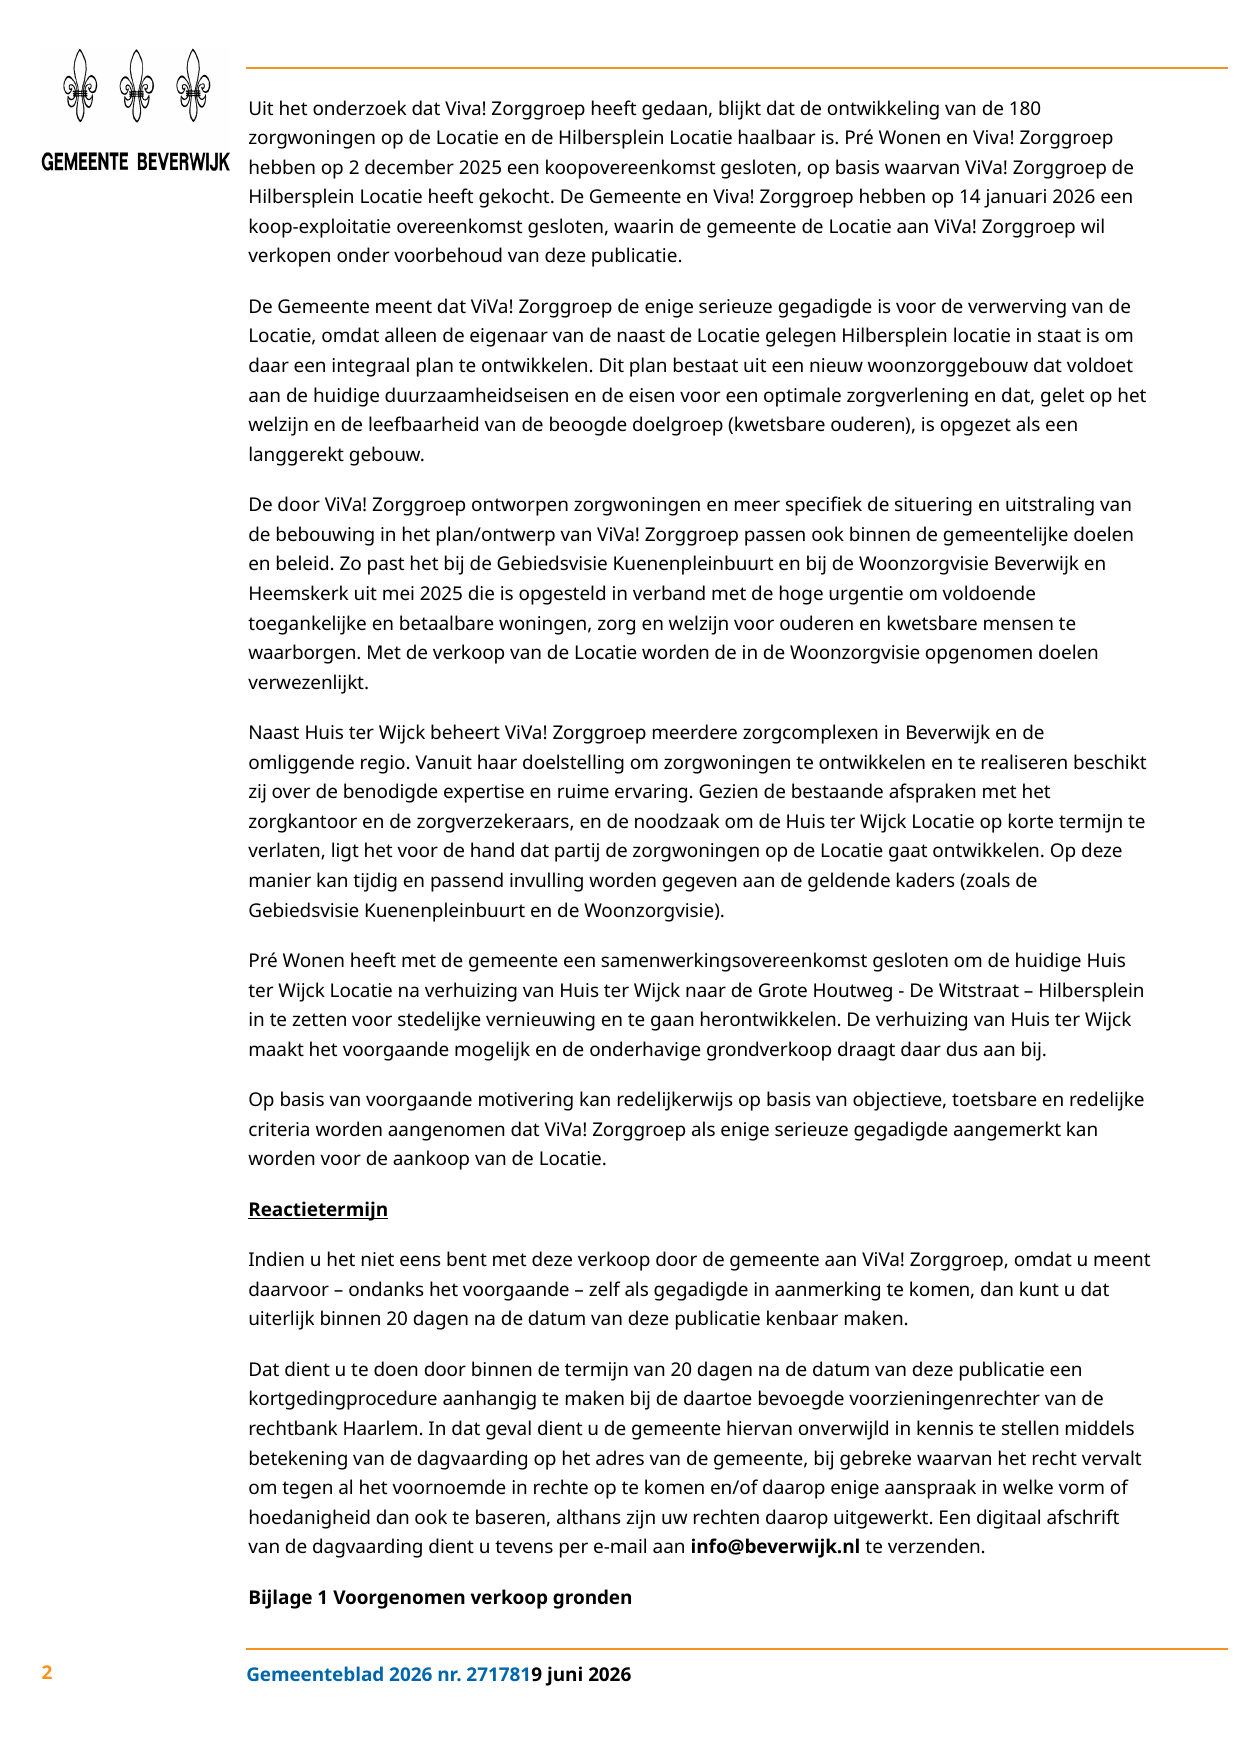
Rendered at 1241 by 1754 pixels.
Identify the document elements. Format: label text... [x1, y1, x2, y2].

text Reactietermijn [248, 1196, 1152, 1222]
text Indien u het niet eens bent met deze verkoop door de gemeente aan ViVa! Zorggroep, omdat u meent daarvoor – ondanks het voorgaande – zelf als gegadigde in aanmerking te komen, dan kunt u dat uiterlijk binnen 20 dagen na de datum van deze publicatie kenbaar maken. [248, 1246, 1152, 1331]
picture [41, 47, 231, 172]
text Uit het onderzoek dat Viva! Zorggroep heeft gedaan, blijkt dat de ontwikkeling van de 180 zorgwoningen op de Locatie en de Hilbersplein Locatie haalbaar is. Pré Wonen en Viva! Zorggroep hebben op 2 december 2025 een koopovereenkomst gesloten, op basis waarvan ViVa! Zorggroep de Hilbersplein Locatie heeft gekocht. De Gemeente en Viva! Zorggroep hebben op 14 januari 2026 een koop-exploitatie overeenkomst gesloten, waarin de gemeente de Locatie aan ViVa! Zorggroep wil verkopen onder voorbehoud van deze publicatie. [248, 95, 1152, 268]
text Pré Wonen heeft met de gemeente een samenwerkingsovereenkomst gesloten om de huidige Huis ter Wijck Locatie na verhuizing van Huis ter Wijck naar de Grote Houtweg - De Witstraat – Hilbersplein in te zetten voor stedelijke vernieuwing en te gaan herontwikkelen. De verhuizing van Huis ter Wijck maakt het voorgaande mogelijk en de onderhavige grondverkoop draagt daar dus aan bij. [248, 947, 1152, 1062]
text Op basis van voorgaande motivering kan redelijkerwijs op basis van objectieve, toetsbare en redelijke criteria worden aangenomen dat ViVa! Zorggroep als enige serieuze gegadigde aangemerkt kan worden voor de aankoop van de Locatie. [248, 1086, 1152, 1171]
text Bijlage 1 Voorgenomen verkoop gronden [248, 1584, 1152, 1610]
text De door ViVa! Zorggroep ontworpen zorgwoningen en meer specifiek de situering en uitstraling van de bebouwing in het plan/ontwerp van ViVa! Zorggroep passen ook binnen de gemeentelijke doelen en beleid. Zo past het bij de Gebiedsvisie Kuenenpleinbuurt en bij de Woonzorgvisie Beverwijk en Heemskerk uit mei 2025 die is opgesteld in verband met de hoge urgentie om voldoende toegankelijke en betaalbare woningen, zorg en welzijn voor ouderen en kwetsbare mensen te waarborgen. Met de verkoop van de Locatie worden de in de Woonzorgvisie opgenomen doelen verwezenlijkt. [248, 491, 1152, 695]
text Dat dient u te doen door binnen de termijn van 20 dagen na de datum van deze publicatie een kortgedingprocedure aanhangig te maken bij de daartoe bevoegde voorzieningenrechter van de rechtbank Haarlem. In dat geval dient u de gemeente hiervan onverwijld in kennis te stellen middels betekening van de dagvaarding op het adres van de gemeente, bij gebreke waarvan het recht vervalt om tegen al het voornoemde in rechte op te komen en/of daarop enige aanspraak in welke vorm of hoedanigheid dan ook te baseren, althans zijn uw rechten daarop uitgewerkt. Een digitaal afschrift van de dagvaarding dient u tevens per e-mail aan info@beverwijk.nl te verzenden. [248, 1356, 1152, 1559]
text Naast Huis ter Wijck beheert ViVa! Zorggroep meerdere zorgcomplexen in Beverwijk en de omliggende regio. Vanuit haar doelstelling om zorgwoningen te ontwikkelen en te realiseren beschikt zij over de benodigde expertise en ruime ervaring. Gezien de bestaande afspraken met het zorgkantoor en de zorgverzekeraars, en de noodzaak om de Huis ter Wijck Locatie op korte termijn te verlaten, ligt het voor de hand dat partij de zorgwoningen op de Locatie gaat ontwikkelen. Op deze manier kan tijdig en passend invulling worden gegeven aan de geldende kaders (zoals de Gebiedsvisie Kuenenpleinbuurt en de Woonzorgvisie). [248, 719, 1152, 923]
text De Gemeente meent dat ViVa! Zorggroep de enige serieuze gegadigde is voor de verwerving van de Locatie, omdat alleen de eigenaar van de naast de Locatie gelegen Hilbersplein locatie in staat is om daar een integraal plan te ontwikkelen. Dit plan bestaat uit een nieuw woonzorggebouw dat voldoet aan de huidige duurzaamheidseisen en de eisen voor een optimale zorgverlening en dat, gelet op het welzijn en de leefbaarheid van de beoogde doelgroep (kwetsbare ouderen), is opgezet als een langgerekt gebouw. [248, 293, 1152, 467]
